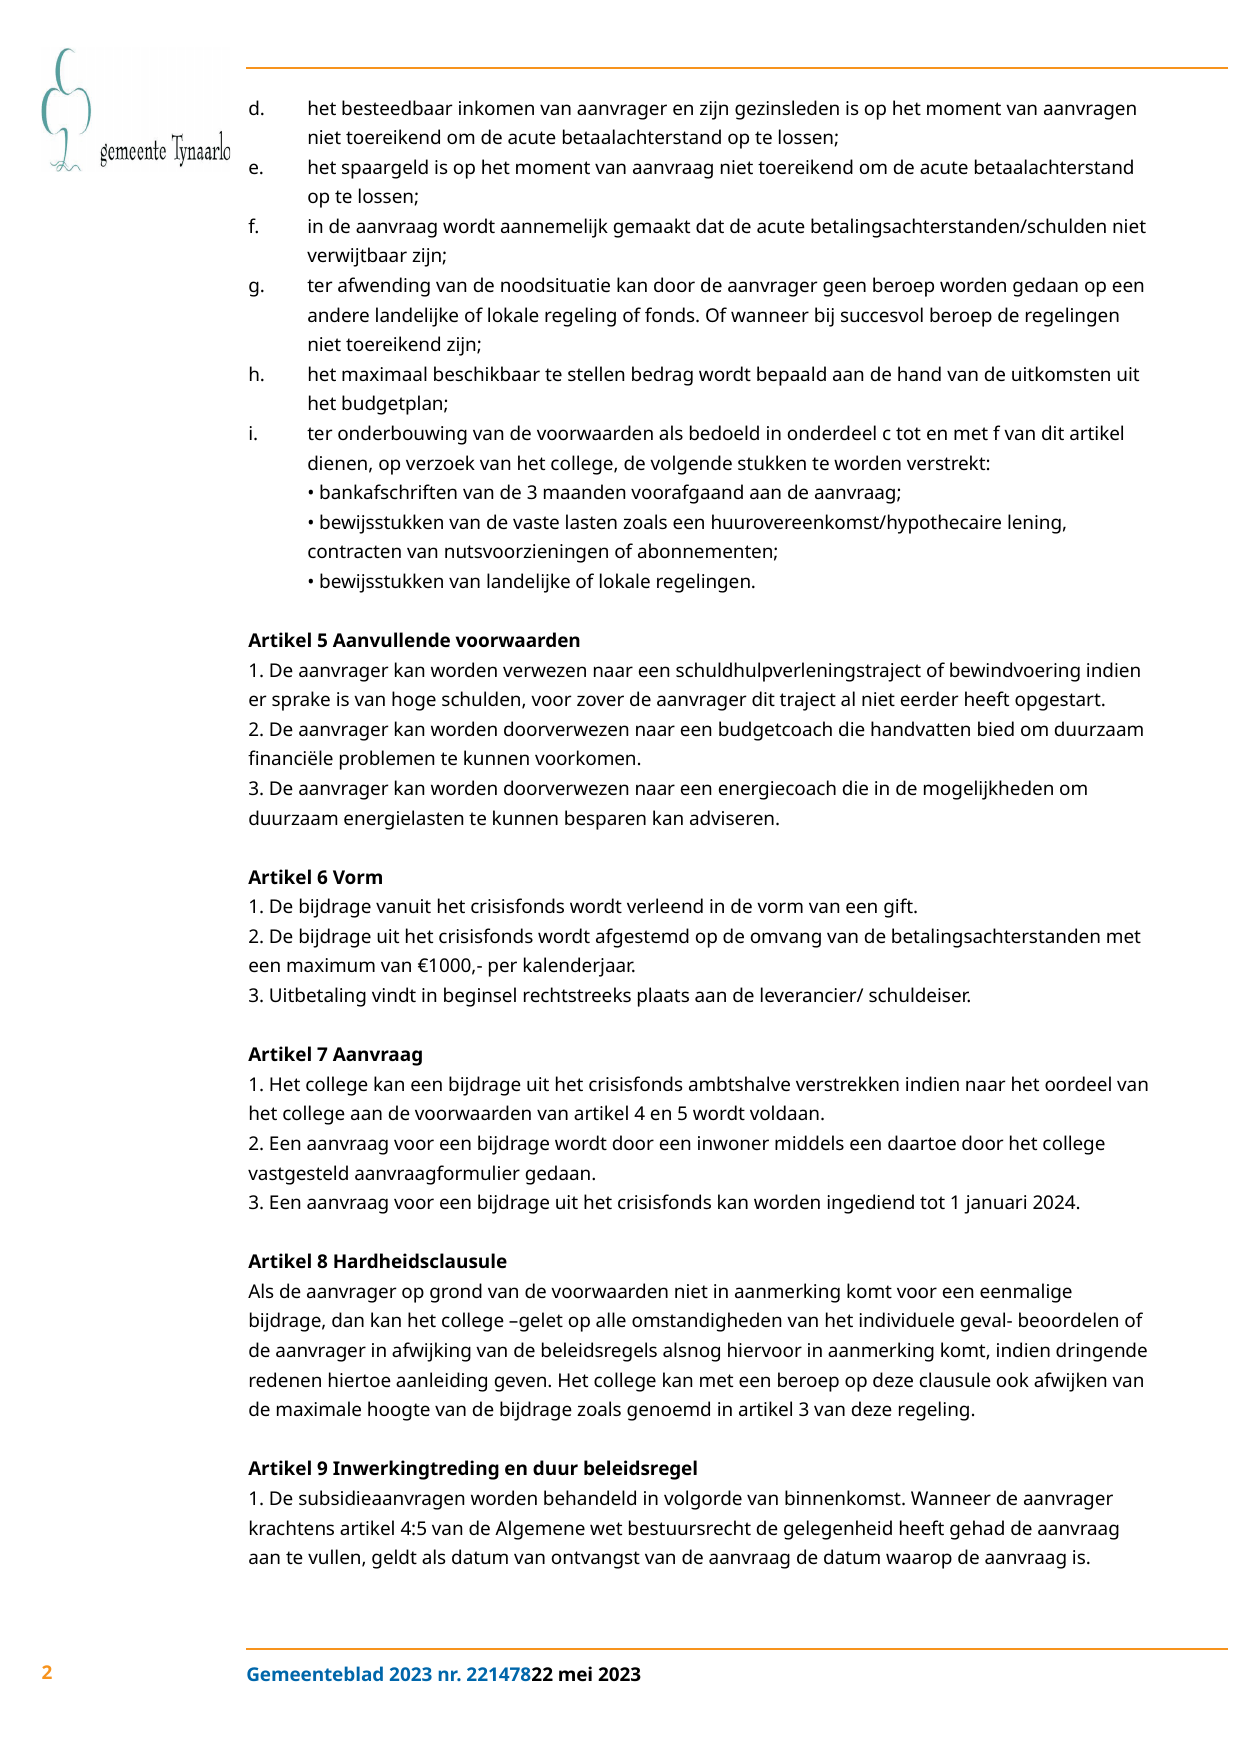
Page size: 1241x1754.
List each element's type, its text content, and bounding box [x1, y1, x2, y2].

text 1. De aanvrager kan worden verwezen naar een schuldhulpverleningstraject of bewindvoering indien er sprake is van hoge schulden, voor zover de aanvrager dit traject al niet eerder heeft opgestart. [248, 657, 1152, 712]
picture [41, 47, 231, 172]
text Artikel 6 Vorm [248, 864, 1152, 890]
text 3. Een aanvraag voor een bijdrage uit het crisisfonds kan worden ingediend tot 1 januari 2024. [248, 1189, 1152, 1215]
list het besteedbaar inkomen van aanvrager en zijn gezinsleden is op het moment van aanvragen niet toereikend om de acute betaalachterstand op te lossen; [248, 95, 1152, 150]
list ter afwending van de noodsituatie kan door de aanvrager geen beroep worden gedaan op een andere landelijke of lokale regeling of fonds. Of wanneer bij succesvol beroep de regelingen niet toereikend zijn; [248, 272, 1152, 357]
text Artikel 7 Aanvraag [248, 1041, 1152, 1067]
text 2. De aanvrager kan worden doorverwezen naar een budgetcoach die handvatten bied om duurzaam financiële problemen te kunnen voorkomen. [248, 716, 1152, 771]
list het maximaal beschikbaar te stellen bedrag wordt bepaald aan de hand van de uitkomsten uit het budgetplan; [248, 361, 1152, 416]
text Artikel 5 Aanvullende voorwaarden [248, 627, 1152, 653]
text Als de aanvrager op grond van de voorwaarden niet in aanmerking komt voor een eenmalige bijdrage, dan kan het college –gelet op alle omstandigheden van het individuele geval- beoordelen of de aanvrager in afwijking van de beleidsregels alsnog hiervoor in aanmerking komt, indien dringende redenen hiertoe aanleiding geven. Het college kan met een beroep op deze clausule ook afwijken van de maximale hoogte van de bijdrage zoals genoemd in artikel 3 van deze regeling. [248, 1278, 1152, 1422]
text 1. Het college kan een bijdrage uit het crisisfonds ambtshalve verstrekken indien naar het oordeel van het college aan de voorwaarden van artikel 4 en 5 wordt voldaan. [248, 1071, 1152, 1126]
text Artikel 8 Hardheidsclausule [248, 1248, 1152, 1274]
list • bewijsstukken van landelijke of lokale regelingen. [248, 568, 1152, 594]
text Artikel 9 Inwerkingtreding en duur beleidsregel [248, 1456, 1152, 1481]
text 2. De bijdrage uit het crisisfonds wordt afgestemd op de omvang van de betalingsachterstanden met een maximum van €1000,- per kalenderjaar. [248, 923, 1152, 978]
text 2. Een aanvraag voor een bijdrage wordt door een inwoner middels een daartoe door het college vastgesteld aanvraagformulier gedaan. [248, 1130, 1152, 1186]
list • bankafschriften van de 3 maanden voorafgaand aan de aanvraag; [248, 479, 1152, 505]
list • bewijsstukken van de vaste lasten zoals een huurovereenkomst/hypothecaire lening, contracten van nutsvoorzieningen of abonnementen; [248, 509, 1152, 564]
text 3. Uitbetaling vindt in beginsel rechtstreeks plaats aan de leverancier/ schuldeiser. [248, 982, 1152, 1008]
list het spaargeld is op het moment van aanvraag niet toereikend om de acute betaalachterstand op te lossen; [248, 154, 1152, 209]
text 1. De subsidieaanvragen worden behandeld in volgorde van binnenkomst. Wanneer de aanvrager krachtens artikel 4:5 van de Algemene wet bestuursrecht de gelegenheid heeft gehad de aanvraag aan te vullen, geldt als datum van ontvangst van de aanvraag de datum waarop de aanvraag is. [248, 1485, 1152, 1570]
list in de aanvraag wordt aannemelijk gemaakt dat de acute betalingsachterstanden/schulden niet verwijtbaar zijn; [248, 213, 1152, 268]
list ter onderbouwing van de voorwaarden als bedoeld in onderdeel c tot en met f van dit artikel dienen, op verzoek van het college, de volgende stukken te worden verstrekt: [248, 420, 1152, 476]
text 3. De aanvrager kan worden doorverwezen naar een energiecoach die in de mogelijkheden om duurzaam energielasten te kunnen besparen kan adviseren. [248, 775, 1152, 831]
text 1. De bijdrage vanuit het crisisfonds wordt verleend in de vorm van een gift. [248, 893, 1152, 919]
